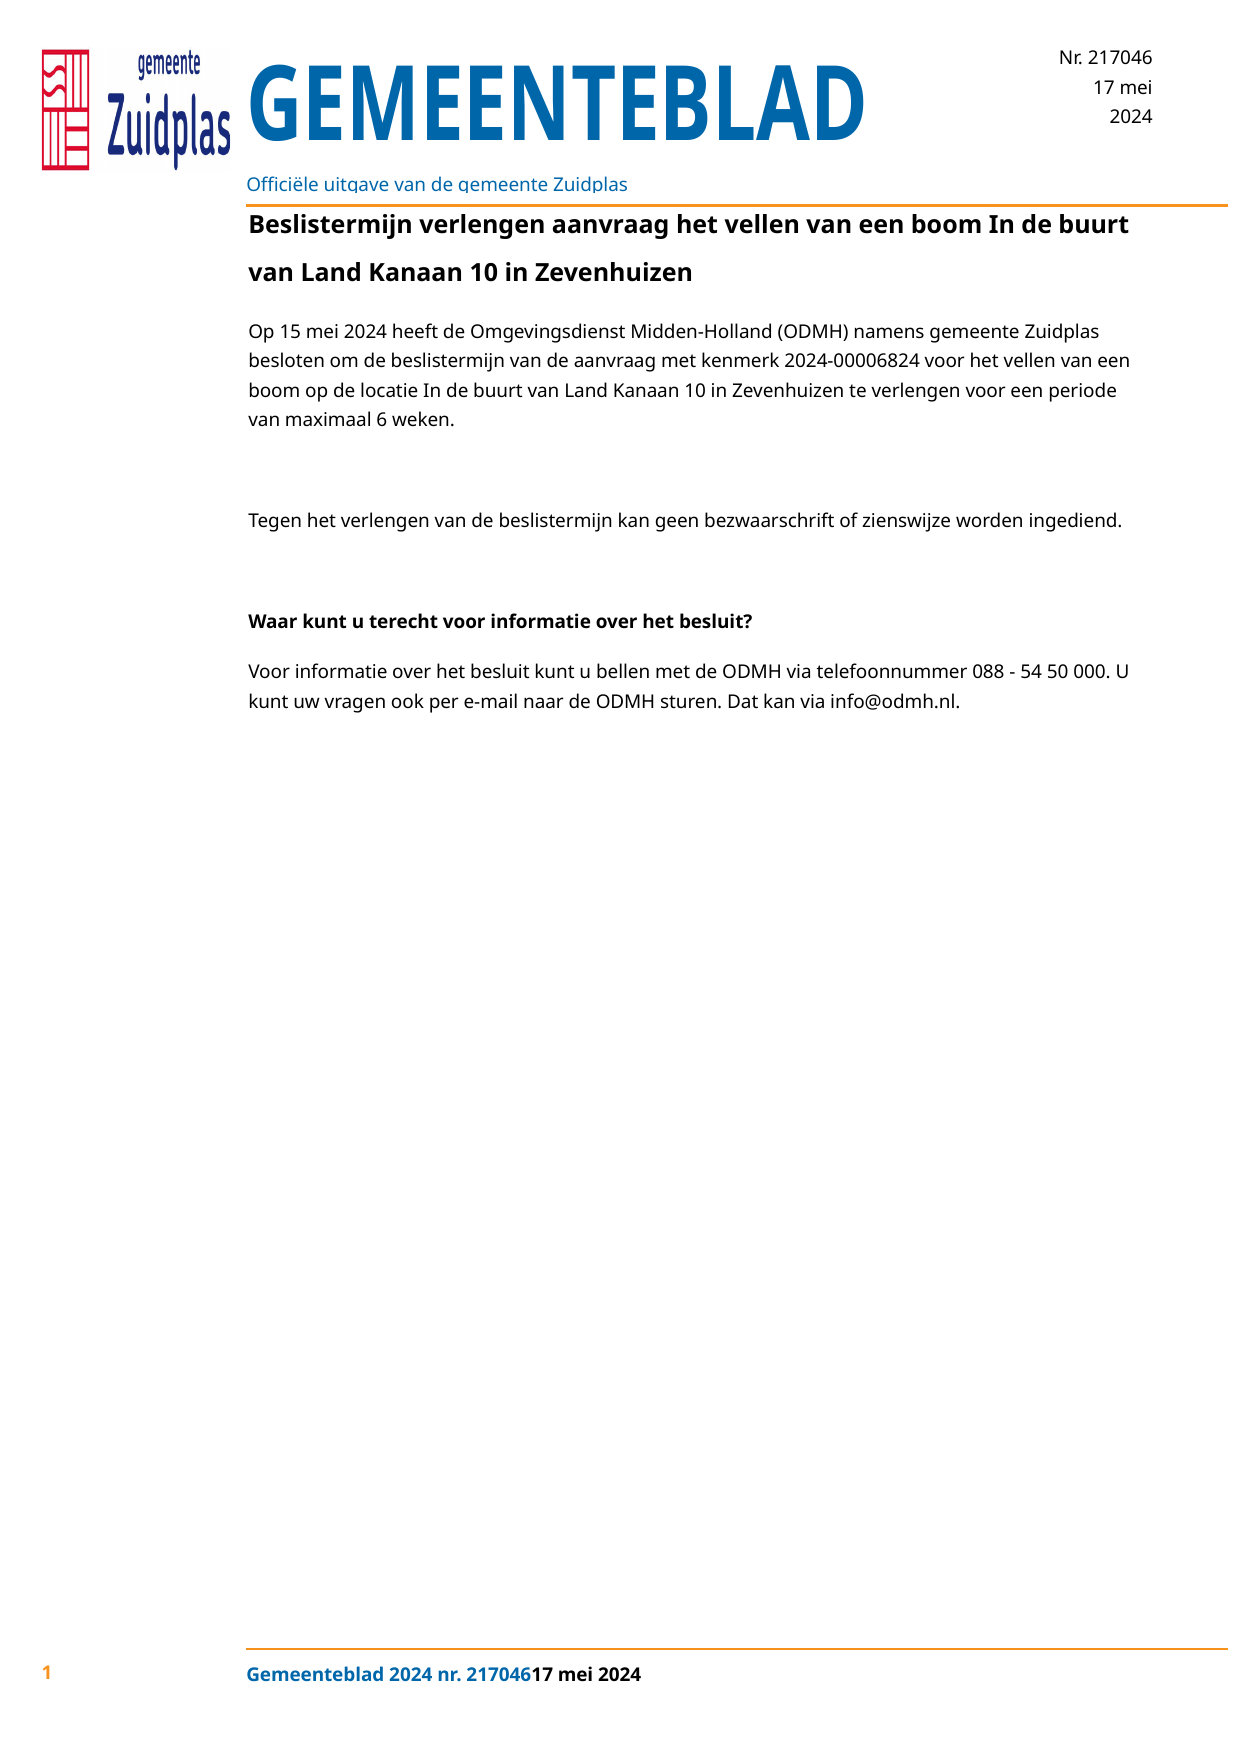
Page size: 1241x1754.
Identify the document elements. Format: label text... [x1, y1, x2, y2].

text Waar kunt u terecht voor informatie over het besluit? [248, 608, 1152, 634]
text Beslistermijn verlengen aanvraag het vellen van een boom In de buurt van Land Kanaan 10 in Zevenhuizen [248, 207, 1152, 288]
text Tegen het verlengen van de beslistermijn kan geen bezwaarschrift of zienswijze worden ingediend. [248, 507, 1152, 533]
picture [41, 47, 231, 172]
text Op 15 mei 2024 heeft de Omgevingsdienst Midden-Holland (ODMH) namens gemeente Zuidplas besloten om de beslistermijn van de aanvraag met kenmerk 2024-00006824 voor het vellen van een boom op de locatie In de buurt van Land Kanaan 10 in Zevenhuizen te verlengen voor een periode van maximaal 6 weken. [248, 318, 1152, 432]
text Voor informatie over het besluit kunt u bellen met de ODMH via telefoonnummer 088 - 54 50 000. U kunt uw vragen ook per e-mail naar de ODMH sturen. Dat kan via info@odmh.nl. [248, 659, 1152, 714]
